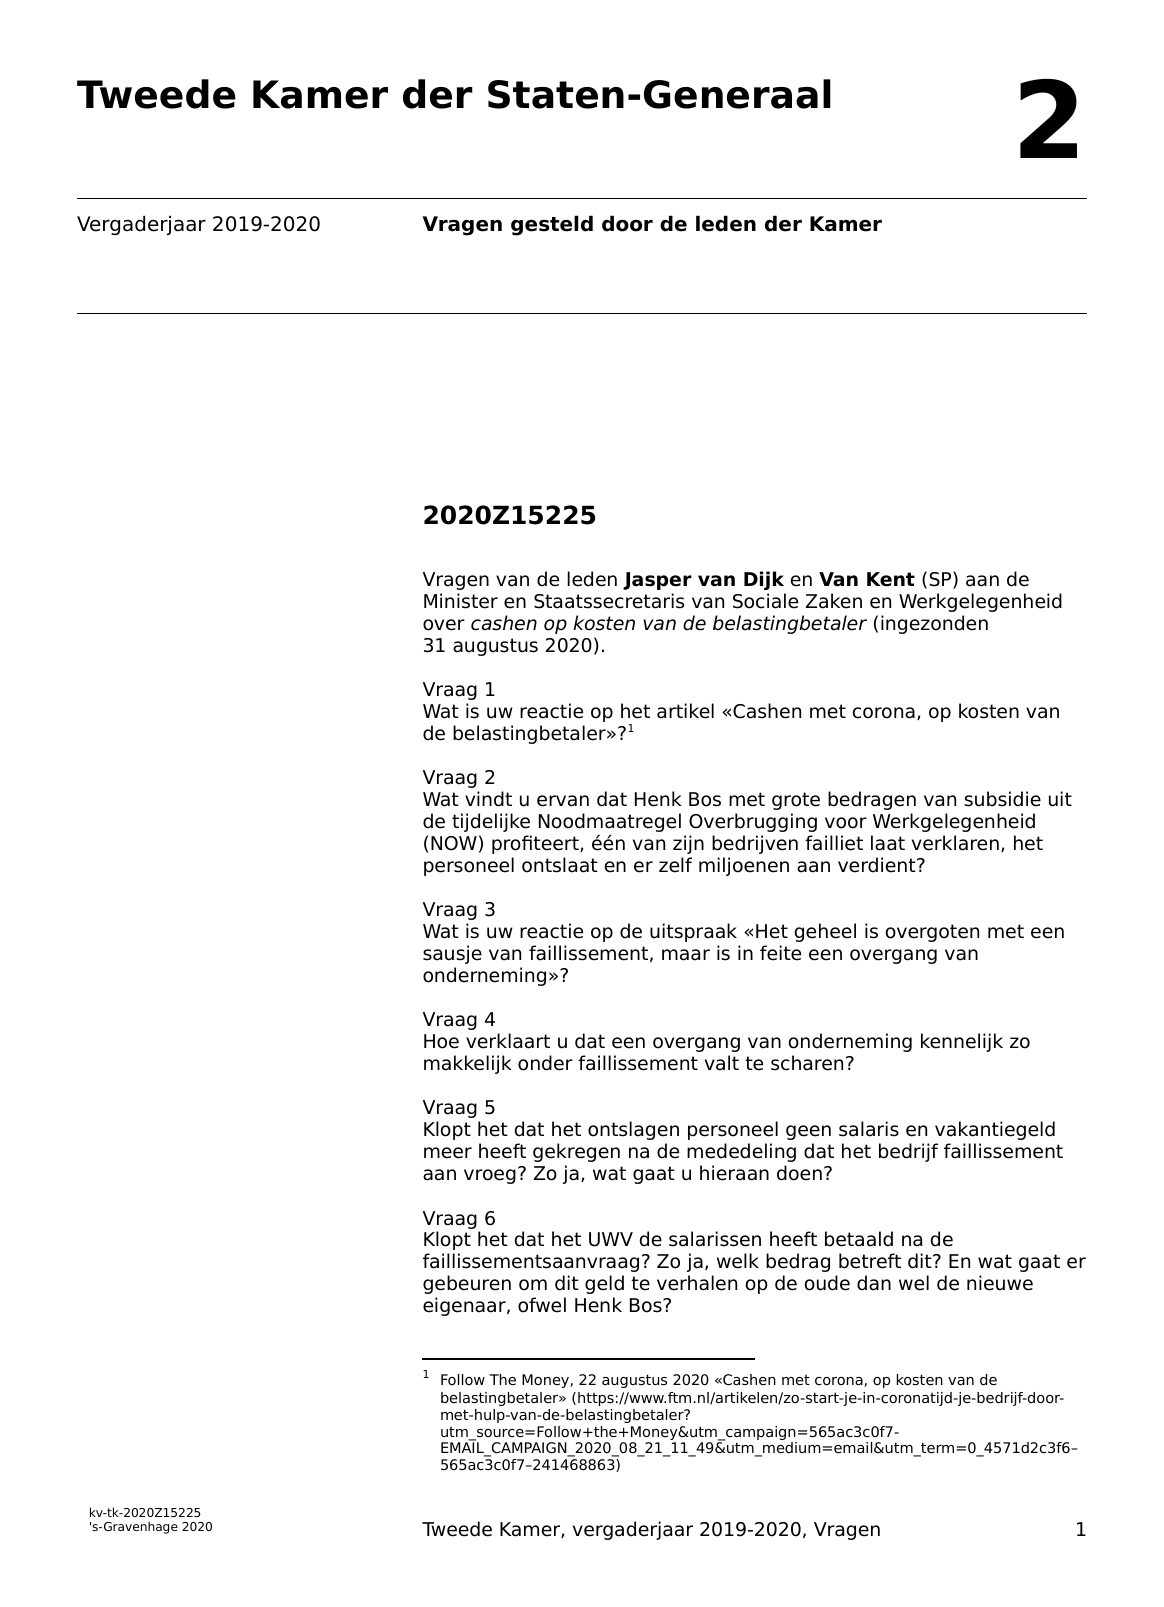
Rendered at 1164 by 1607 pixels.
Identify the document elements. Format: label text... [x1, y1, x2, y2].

table_cell Vragen gesteld door de leden der Kamer [422, 199, 1087, 313]
text Klopt het dat het UWV de salarissen heeft betaald na de faillissementsaanvraag? Zo ja, welk bedrag betreft dit? En wat gaat er gebeuren om dit geld te verhalen op de oude dan wel de nieuwe eigenaar, ofwel Henk Bos? [422, 1229, 1087, 1317]
text Hoe verklaart u dat een overgang van onderneming kennelijk zo makkelijk onder faillissement valt te scharen? [422, 1031, 1087, 1075]
table_header Tweede Kamer der Staten-Generaal [77, 59, 886, 198]
text Wat vindt u ervan dat Henk Bos met grote bedragen van subsidie uit de tijdelijke Noodmaatregel Overbrugging voor Werkgelegenheid (NOW) profiteert, één van zijn bedrijven failliet laat verklaren, het personeel ontslaat en er zelf miljoenen aan verdient? [422, 789, 1087, 877]
text Vraag 4 [422, 1009, 1087, 1031]
text Klopt het dat het ontslagen personeel geen salaris en vakantiegeld meer heeft gekregen na de mededeling dat het bedrijf faillissement aan vroeg? Zo ja, wat gaat u hieraan doen? [422, 1119, 1087, 1185]
text 's-Gravenhage 2020 [88, 1520, 323, 1534]
text Vragen van de leden Jasper van Dijk en Van Kent (SP) aan de Minister en Staatssecretaris van Sociale Zaken en Werkgelegenheid over cashen op kosten van de belastingbetaler (ingezonden 31 augustus 2020). [422, 569, 1087, 657]
text Wat is uw reactie op de uitspraak «Het geheel is overgoten met een sausje van faillissement, maar is in feite een overgang van onderneming»? [422, 921, 1087, 987]
text Vraag 2 [422, 767, 1087, 789]
text Vraag 1 [422, 679, 1087, 701]
text 2020Z15225 [422, 501, 1087, 531]
text Vraag 6 [422, 1207, 1087, 1229]
text Wat is uw reactie op het artikel «Cashen met corona, op kosten van de belastingbetaler»? [422, 701, 1087, 745]
text Vraag 3 [422, 899, 1087, 921]
table_cell Vergaderjaar 2019-2020 [77, 199, 422, 313]
text Follow The Money, 22 augustus 2020 «Cashen met corona, op kosten van de belastingbetaler» (https://www.ftm.nl/artikelen/zo-start-je-in-coronatijd-je-bedrijf-door-met-hulp-van-de-belastingbetaler?utm_source=Follow+the+Money&utm_campaign=565ac3c0f7-EMAIL_CAMPAIGN_2020_08_21_11_49&utm_medium=email&utm_term=0_4571d2c3f6–565ac3c0f7–241468863) [422, 1368, 1087, 1474]
text Vraag 5 [422, 1097, 1087, 1119]
text kv-tk-2020Z15225 [88, 1506, 323, 1520]
table_header 2 [886, 59, 1087, 198]
